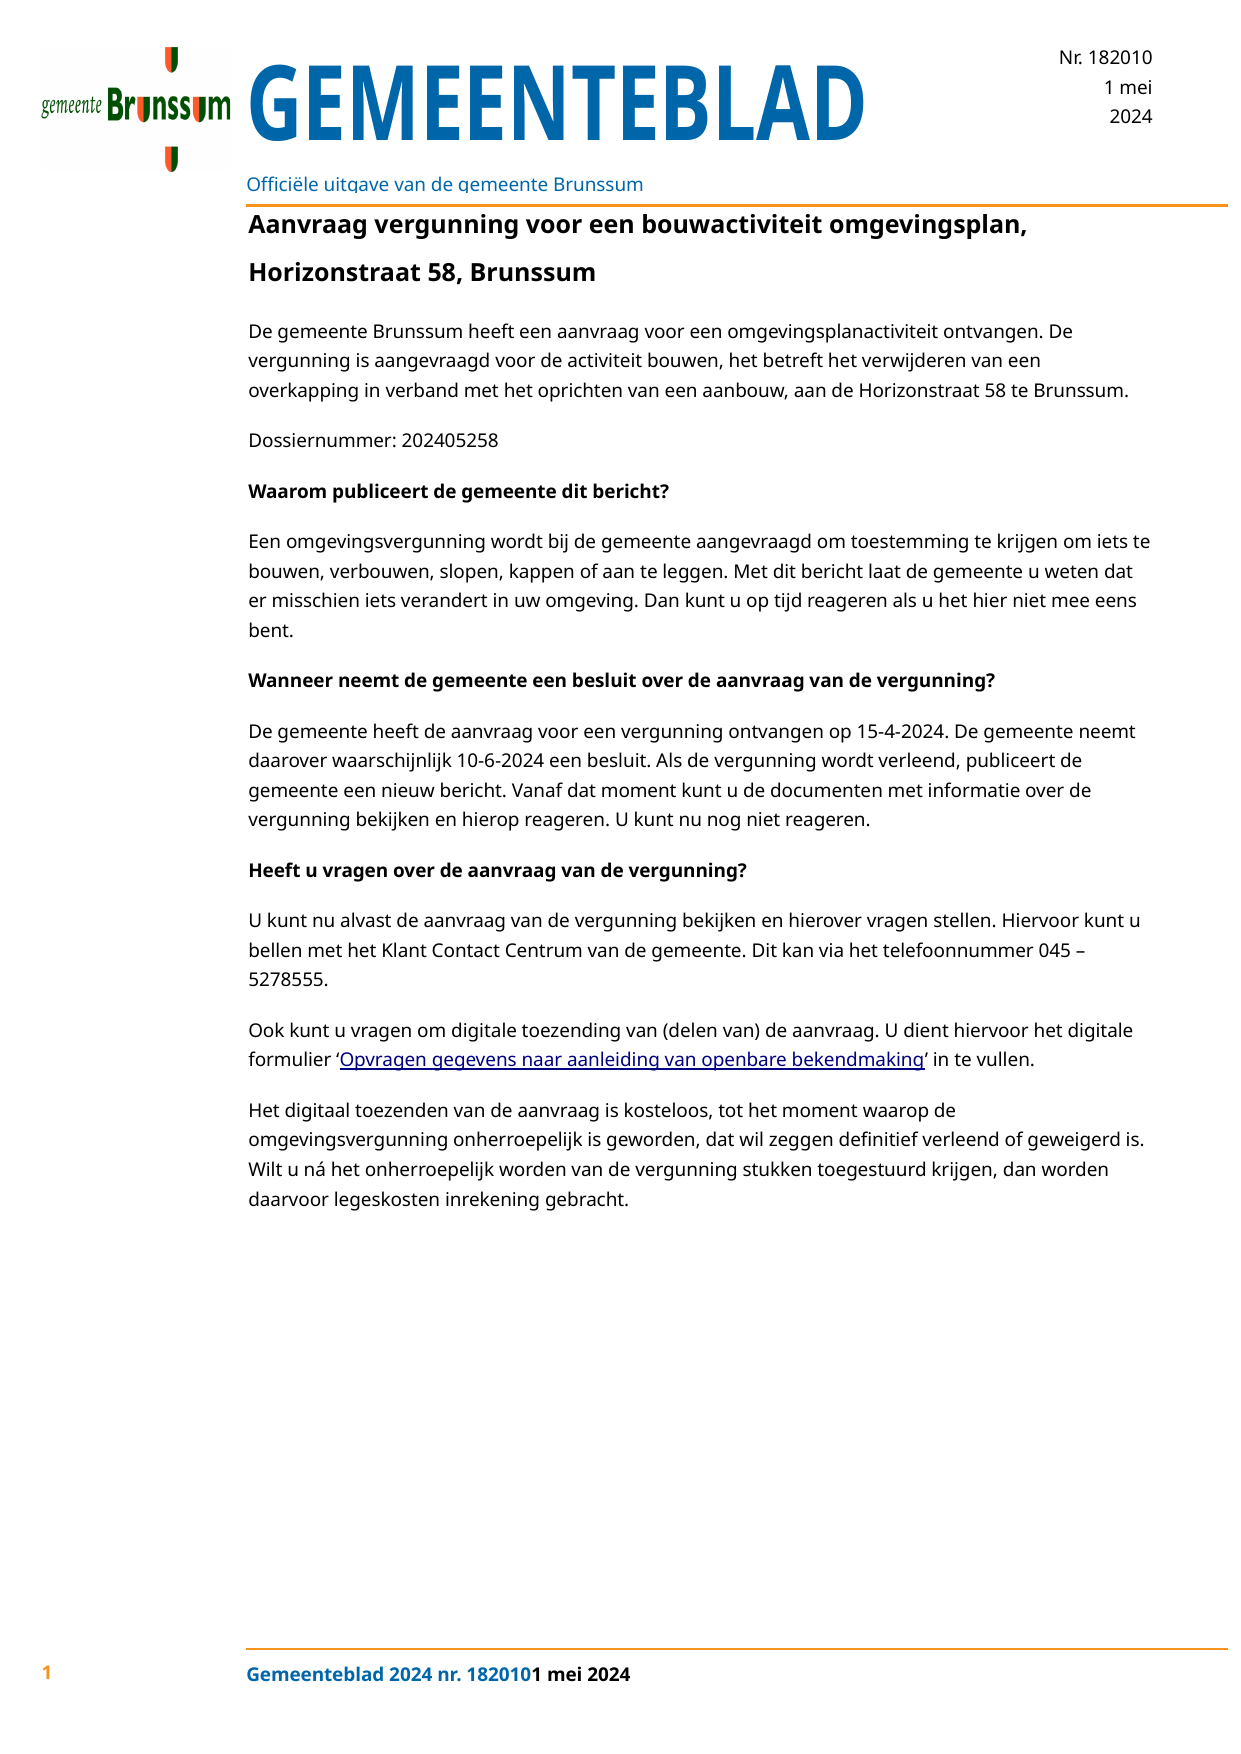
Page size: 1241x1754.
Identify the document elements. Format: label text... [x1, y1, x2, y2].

text Wanneer neemt de gemeente een besluit over de aanvraag van de vergunning? [248, 667, 1152, 693]
text Heeft u vragen over de aanvraag van de vergunning? [248, 857, 1152, 883]
text Ook kunt u vragen om digitale toezending van (delen van) de aanvraag. U dient hiervoor het digitale formulier ‘Opvragen gegevens naar aanleiding van openbare bekendmaking’ in te vullen. [248, 1017, 1152, 1072]
text Waarom publiceert de gemeente dit bericht? [248, 478, 1152, 504]
text U kunt nu alvast de aanvraag van de vergunning bekijken en hierover vragen stellen. Hiervoor kunt u bellen met het Klant Contact Centrum van de gemeente. Dit kan via het telefoonnummer 045 – 5278555. [248, 907, 1152, 992]
text Een omgevingsvergunning wordt bij de gemeente aangevraagd om toestemming te krijgen om iets te bouwen, verbouwen, slopen, kappen of aan te leggen. Met dit bericht laat de gemeente u weten dat er misschien iets verandert in uw omgeving. Dan kunt u op tijd reageren als u het hier niet mee eens bent. [248, 528, 1152, 643]
text Het digitaal toezenden van de aanvraag is kosteloos, tot het moment waarop de omgevingsvergunning onherroepelijk is geworden, dat wil zeggen definitief verleend of geweigerd is. Wilt u ná het onherroepelijk worden van de vergunning stukken toegestuurd krijgen, dan worden daarvoor legeskosten inrekening gebracht. [248, 1097, 1152, 1212]
text Dossiernummer: 202405258 [248, 427, 1152, 453]
picture [41, 47, 231, 172]
text De gemeente heeft de aanvraag voor een vergunning ontvangen op 15-4-2024. De gemeente neemt daarover waarschijnlijk 10-6-2024 een besluit. Als de vergunning wordt verleend, publiceert de gemeente een nieuw bericht. Vanaf dat moment kunt u de documenten met informatie over de vergunning bekijken en hierop reageren. U kunt nu nog niet reageren. [248, 718, 1152, 832]
text De gemeente Brunssum heeft een aanvraag voor een omgevingsplanactiviteit ontvangen. De vergunning is aangevraagd voor de activiteit bouwen, het betreft het verwijderen van een overkapping in verband met het oprichten van een aanbouw, aan de Horizonstraat 58 te Brunssum. [248, 318, 1152, 403]
text Aanvraag vergunning voor een bouwactiviteit omgevingsplan, Horizonstraat 58, Brunssum [248, 207, 1152, 288]
